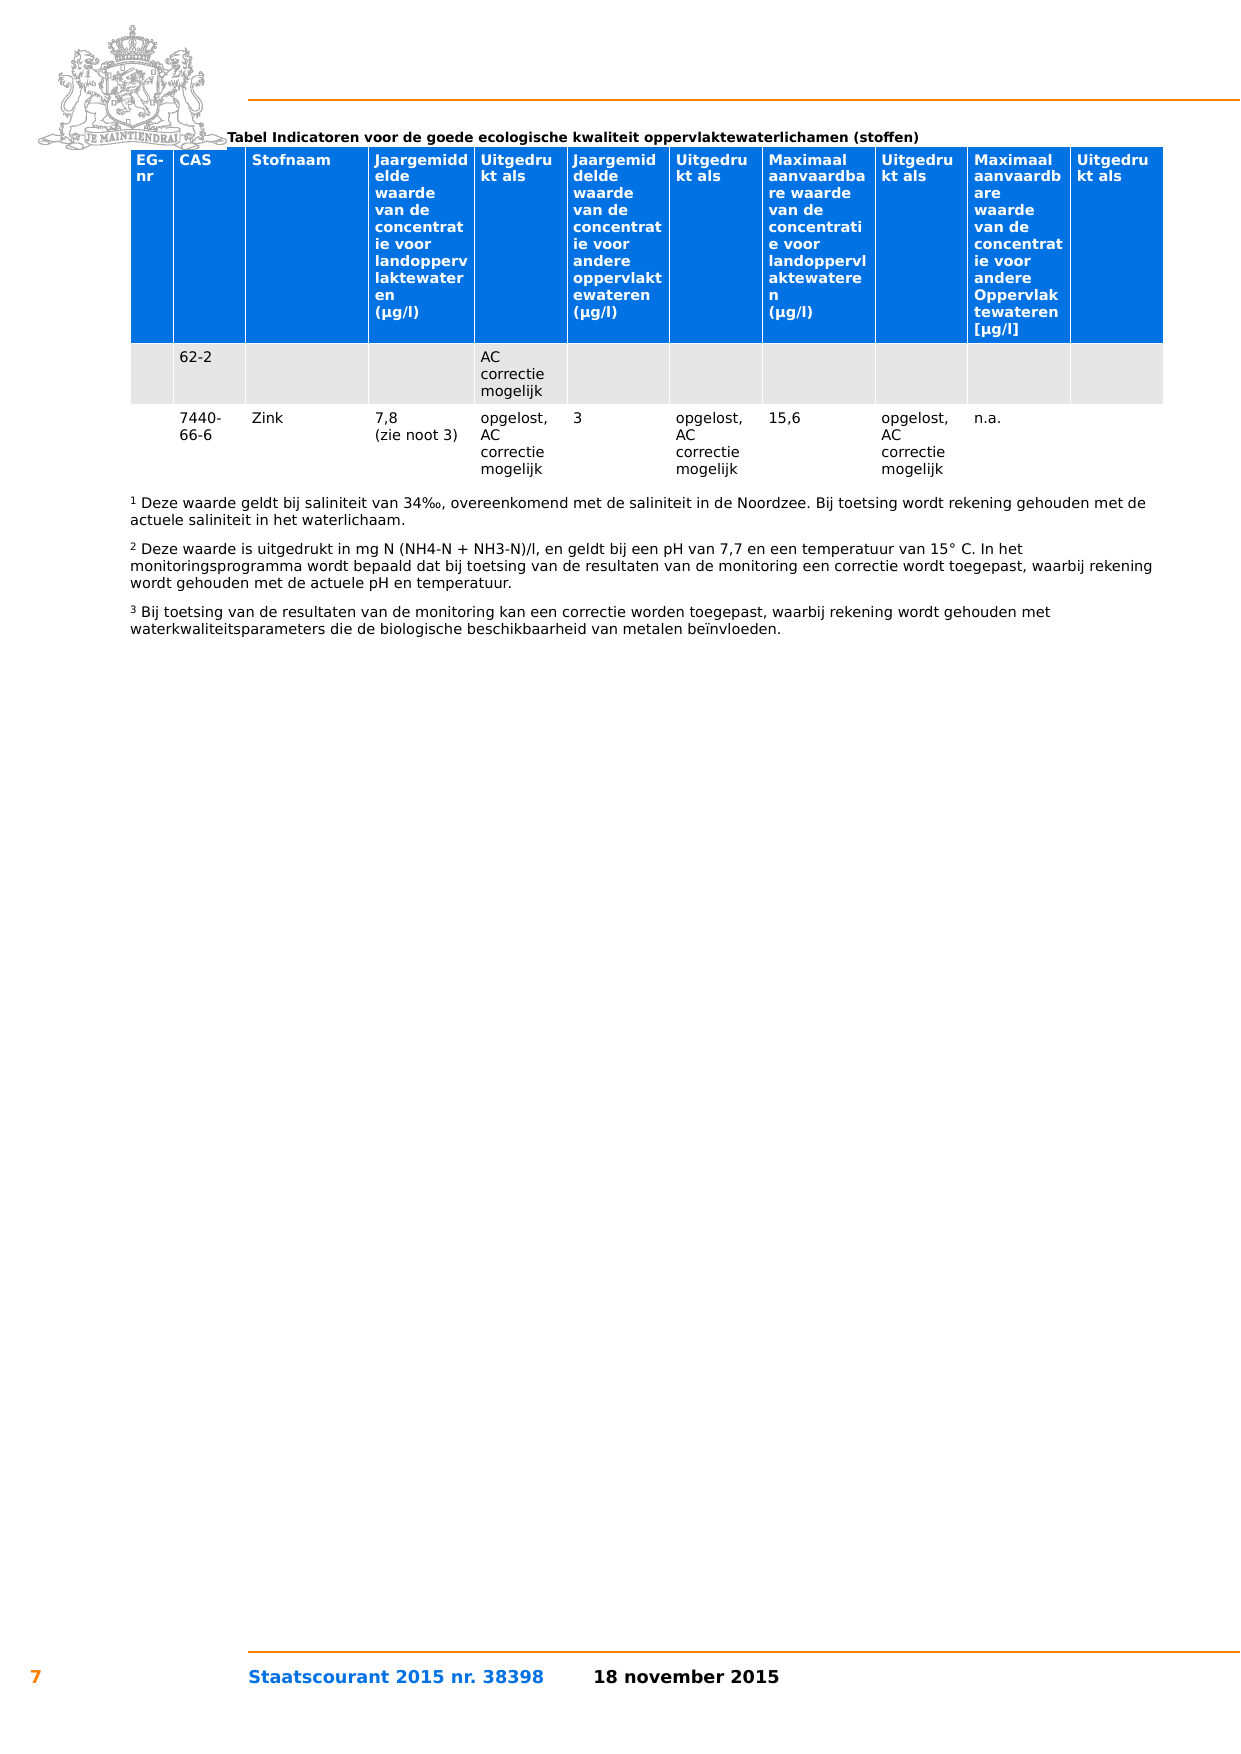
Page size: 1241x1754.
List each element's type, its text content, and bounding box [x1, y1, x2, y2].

table_cell [670, 344, 762, 404]
table_cell [131, 405, 173, 482]
table_cell [1071, 405, 1163, 482]
table_cell CAS [174, 147, 245, 343]
table_header Tabel Indicatoren voor de goede ecologische kwaliteit oppervlaktewaterlichamen (stoffen) [227, 130, 1163, 146]
table_cell 7,8 (zie noot 3) [369, 405, 474, 482]
table_cell Maximaal aanvaardbare waarde van de concentratie voor andere Oppervlaktewateren [µg/l] [968, 147, 1070, 343]
table_cell [876, 344, 967, 404]
table_cell Uitgedrukt als [1071, 147, 1163, 343]
table_cell [246, 344, 368, 404]
table_cell 7440-66-6 [174, 405, 245, 482]
table_cell Jaargemiddelde waarde van de concentratie voor landoppervlaktewateren (µg/l) [369, 147, 474, 343]
table_cell [131, 344, 173, 404]
table_cell [1071, 344, 1163, 404]
table_cell n.a. [968, 405, 1070, 482]
table_cell opgelost, AC correctie mogelijk [475, 405, 567, 482]
table_cell Uitgedrukt als [876, 147, 967, 343]
table_cell opgelost, AC correctie mogelijk [876, 405, 967, 482]
table_cell Stofnaam [246, 147, 368, 343]
table_cell EG-nr [131, 150, 173, 343]
table_cell opgelost, AC correctie mogelijk [670, 405, 762, 482]
table_cell Maximaal aanvaardbare waarde van de concentratie voor landoppervlaktewateren (µg/l) [763, 147, 875, 343]
table_cell 15,6 [763, 405, 875, 482]
table_cell AC correctie mogelijk [475, 344, 567, 404]
table_cell [968, 344, 1070, 404]
picture [38, 25, 227, 150]
table_cell 62-2 [174, 344, 245, 404]
table_cell [763, 344, 875, 404]
table_cell Jaargemiddelde waarde van de concentratie voor andere oppervlaktewateren (µg/l) [568, 147, 669, 343]
table_cell Zink [246, 405, 368, 482]
table_cell Uitgedrukt als [475, 147, 567, 343]
table_cell [568, 344, 669, 404]
table_cell [369, 344, 474, 404]
table_cell 1 Deze waarde geldt bij saliniteit van 34‰, overeenkomend met de saliniteit in de Noordzee. Bij toetsing wordt rekening gehouden met de actuele saliniteit in het waterlichaam. 2 Deze waarde is uitgedrukt in mg N (NH4-N + NH3-N)/l, en geldt bij een pH van 7,7 en een temperatuur van 15° C. In het monitoringsprogramma wordt bepaald dat bij toetsing van de resultaten van de monitoring een correctie wordt toegepast, waarbij rekening wordt gehouden met de actuele pH en temperatuur. 3 Bij toetsing van de resultaten van de monitoring kan een correctie worden toegepast, waarbij rekening wordt gehouden met waterkwaliteitsparameters die de biologische beschikbaarheid van metalen beïnvloeden. [130, 484, 1163, 638]
table_cell 3 [568, 405, 669, 482]
table_cell Uitgedrukt als [670, 147, 762, 343]
